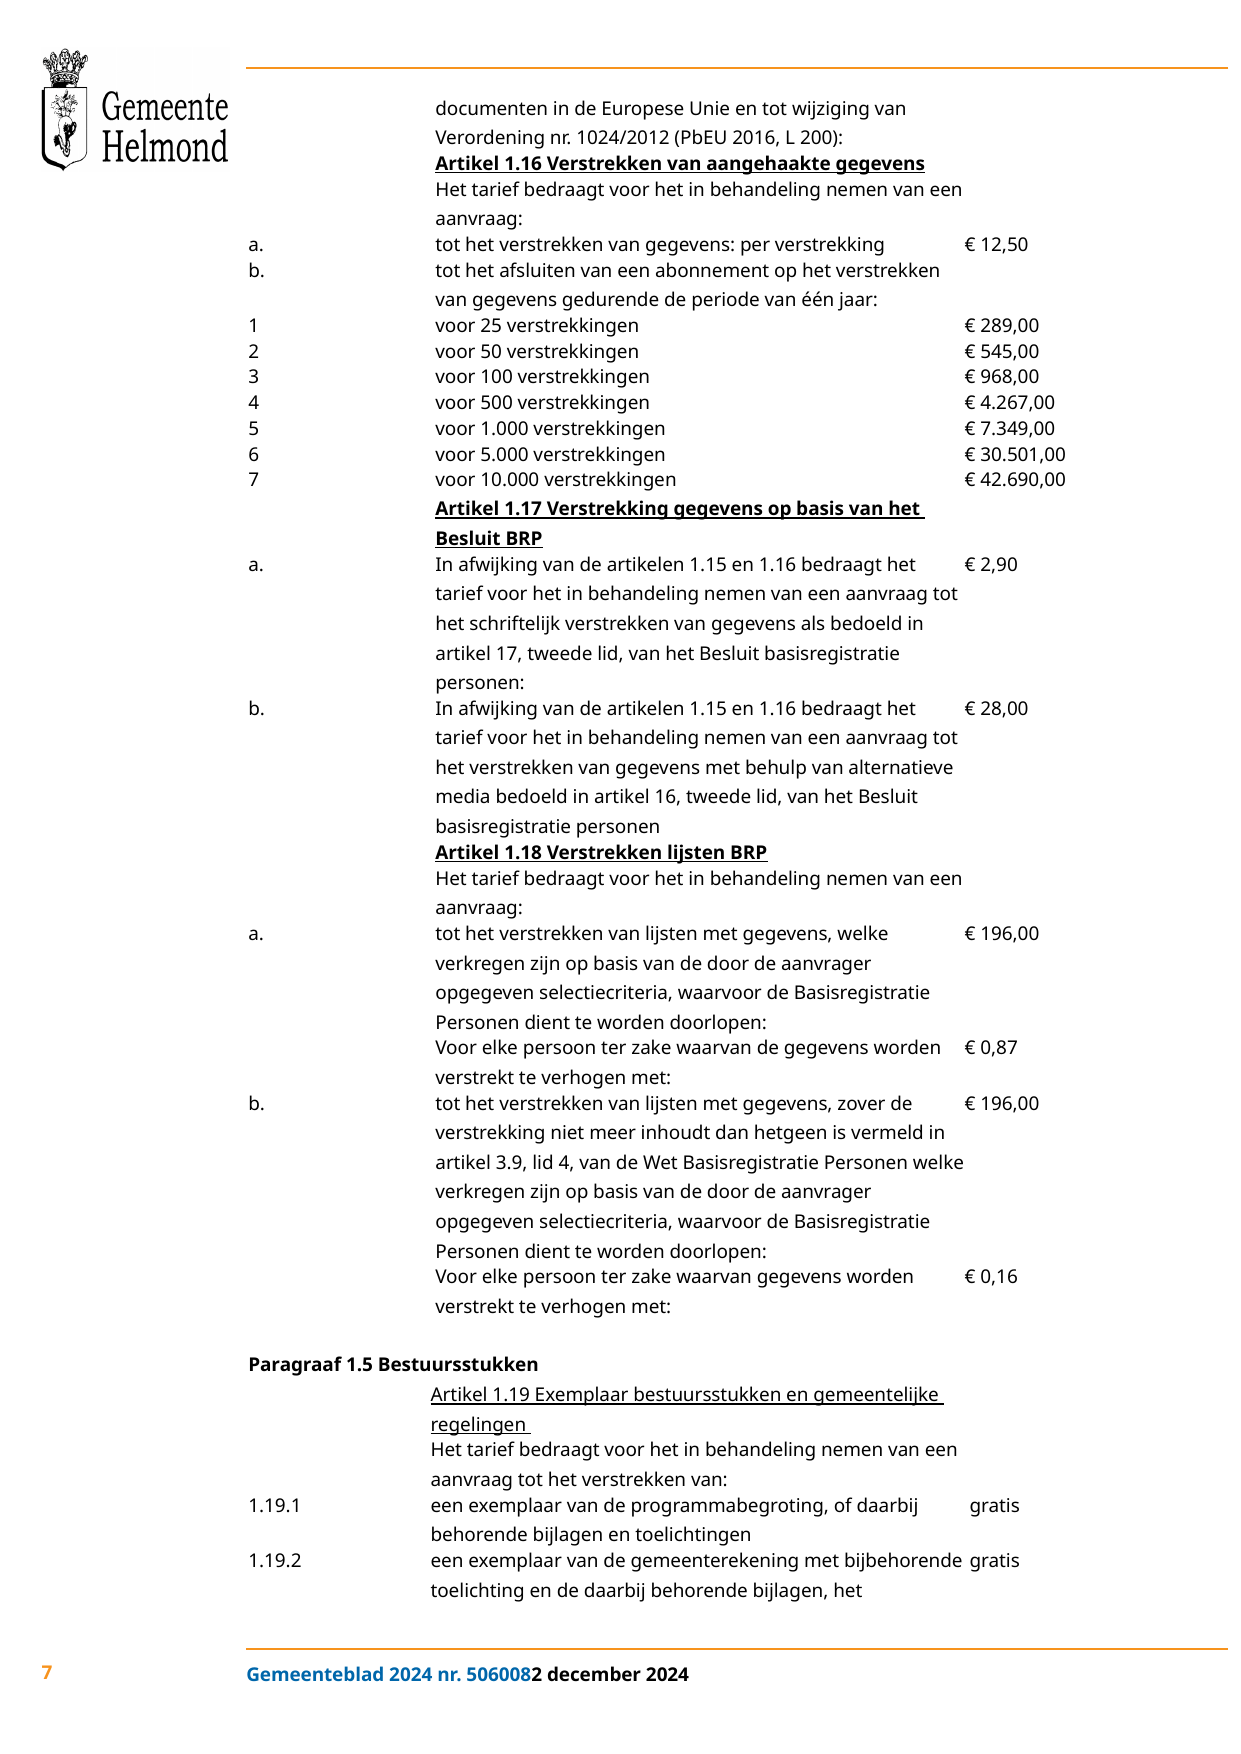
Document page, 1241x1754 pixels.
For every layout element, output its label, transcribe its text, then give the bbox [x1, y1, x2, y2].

table_cell € 196,00 [964, 1090, 1152, 1263]
table_cell Artikel 1.18 Verstrekken lijsten BRP [435, 839, 964, 865]
table_cell een exemplaar van de gemeenterekening met bijbehorende toelichting en de daarbij behorende bijlagen, het [430, 1547, 969, 1603]
table_cell Artikel 1.16 Verstrekken van aangehaakte gegevens [435, 150, 964, 176]
picture [41, 47, 231, 172]
table_header [248, 496, 435, 551]
table_cell [248, 150, 435, 176]
table_header [964, 496, 1152, 551]
table_cell € 7.349,00 [964, 415, 1152, 441]
table_cell 3 [248, 364, 435, 389]
table_header Artikel 1.19 Exemplaar bestuursstukken en gemeentelijke regelingen [430, 1381, 969, 1437]
table_cell € 196,00 [964, 920, 1152, 1034]
table_cell voor 100 verstrekkingen [435, 364, 964, 389]
table_cell Het tarief bedraagt voor het in behandeling nemen van een aanvraag: [435, 176, 964, 231]
table_cell [964, 257, 1152, 312]
table_cell a. [248, 920, 435, 1034]
table_cell € 28,00 [964, 695, 1152, 839]
table_cell voor 1.000 verstrekkingen [435, 415, 964, 441]
table_cell [248, 1035, 435, 1090]
table_cell In afwijking van de artikelen 1.15 en 1.16 bedraagt het tarief voor het in behandeling nemen van een aanvraag tot het schriftelijk verstrekken van gegevens als bedoeld in artikel 17, tweede lid, van het Besluit basisregistratie personen: [435, 551, 964, 695]
table_cell [964, 176, 1152, 231]
table_cell voor 500 verstrekkingen [435, 389, 964, 415]
table_cell In afwijking van de artikelen 1.15 en 1.16 bedraagt het tarief voor het in behandeling nemen van een aanvraag tot het verstrekken van gegevens met behulp van alternatieve media bedoeld in artikel 16, tweede lid, van het Besluit basisregistratie personen [435, 695, 964, 839]
table_cell gratis [969, 1547, 1152, 1603]
table_cell [964, 150, 1152, 176]
table_cell 6 [248, 441, 435, 467]
table_cell 7 [248, 467, 435, 492]
text Paragraaf 1.5 Bestuursstukken [248, 1352, 1152, 1377]
table_cell [248, 865, 435, 920]
table_cell € 968,00 [964, 364, 1152, 389]
table_cell € 4.267,00 [964, 389, 1152, 415]
table_cell Voor elke persoon ter zake waarvan de gegevens worden verstrekt te verhogen met: [435, 1035, 964, 1090]
table_cell [248, 1264, 435, 1319]
table_cell tot het verstrekken van gegevens: per verstrekking [435, 231, 964, 257]
table_cell [248, 176, 435, 231]
table_cell a. [248, 551, 435, 695]
table_cell b. [248, 257, 435, 312]
table_cell tot het verstrekken van lijsten met gegevens, zover de verstrekking niet meer inhoudt dan hetgeen is vermeld in artikel 3.9, lid 4, van de Wet Basisregistratie Personen welke verkregen zijn op basis van de door de aanvrager opgegeven selectiecriteria, waarvoor de Basisregistratie Personen dient te worden doorlopen: [435, 1090, 964, 1263]
table_header Artikel 1.17 Verstrekking gegevens op basis van het Besluit BRP [435, 496, 964, 551]
table_cell b. [248, 695, 435, 839]
table_cell € 42.690,00 [964, 467, 1152, 492]
table_cell b. [248, 1090, 435, 1263]
table_cell voor 5.000 verstrekkingen [435, 441, 964, 467]
table_cell Het tarief bedraagt voor het in behandeling nemen van een aanvraag: [435, 865, 964, 920]
table_cell 5 [248, 415, 435, 441]
table_cell gratis [969, 1492, 1152, 1547]
table_cell a. [248, 231, 435, 257]
table_cell Het tarief bedraagt voor het in behandeling nemen van een aanvraag tot het verstrekken van: [430, 1437, 969, 1492]
table_cell een exemplaar van de programmabegroting, of daarbij behorende bijlagen en toelichtingen [430, 1492, 969, 1547]
table_cell [248, 839, 435, 865]
table_cell € 0,16 [964, 1264, 1152, 1319]
table_cell 4 [248, 389, 435, 415]
table_cell tot het afsluiten van een abonnement op het verstrekken van gegevens gedurende de periode van één jaar: [435, 257, 964, 312]
table_cell € 545,00 [964, 338, 1152, 364]
table_cell 1.19.1 [248, 1492, 430, 1547]
table_cell [964, 839, 1152, 865]
table_cell € 30.501,00 [964, 441, 1152, 467]
table_cell € 289,00 [964, 312, 1152, 338]
table_cell documenten in de Europese Unie en tot wijziging van Verordening nr. 1024/2012 (PbEU 2016, L 200): [435, 95, 964, 150]
table_cell € 12,50 [964, 231, 1152, 257]
table_header [248, 1381, 430, 1437]
table_cell voor 50 verstrekkingen [435, 338, 964, 364]
table_cell voor 25 verstrekkingen [435, 312, 964, 338]
table_cell [248, 95, 435, 150]
table_cell 2 [248, 338, 435, 364]
table_cell € 2,90 [964, 551, 1152, 695]
table_header [969, 1381, 1152, 1437]
table_cell 1 [248, 312, 435, 338]
table_cell € 0,87 [964, 1035, 1152, 1090]
table_cell [248, 1437, 430, 1492]
table_cell voor 10.000 verstrekkingen [435, 467, 964, 492]
table_cell [964, 95, 1152, 150]
table_cell Voor elke persoon ter zake waarvan gegevens worden verstrekt te verhogen met: [435, 1264, 964, 1319]
table_cell tot het verstrekken van lijsten met gegevens, welke verkregen zijn op basis van de door de aanvrager opgegeven selectiecriteria, waarvoor de Basisregistratie Personen dient te worden doorlopen: [435, 920, 964, 1034]
table_cell [964, 865, 1152, 920]
table_cell [969, 1437, 1152, 1492]
table_cell 1.19.2 [248, 1547, 430, 1603]
